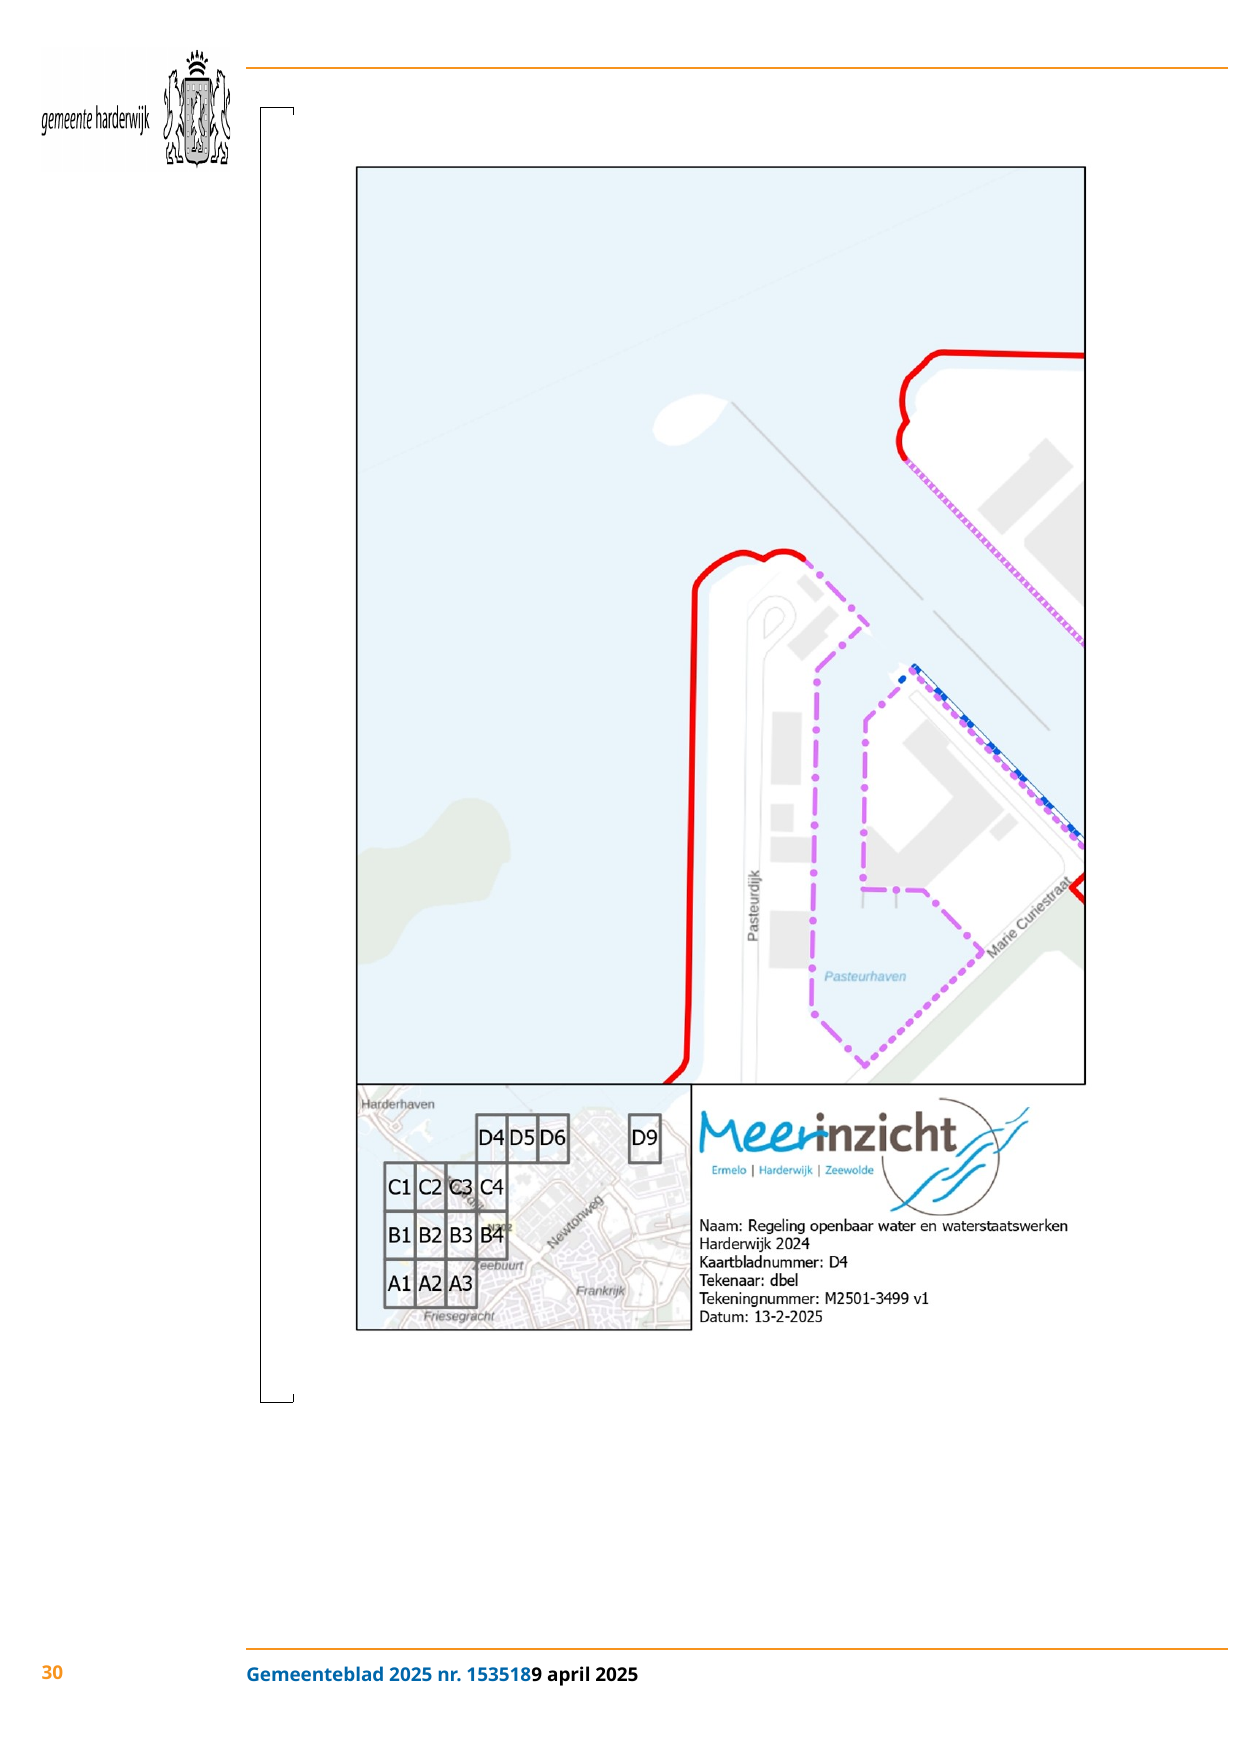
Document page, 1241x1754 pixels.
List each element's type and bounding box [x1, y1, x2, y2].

picture [268, 115, 1173, 1394]
picture [41, 47, 231, 172]
